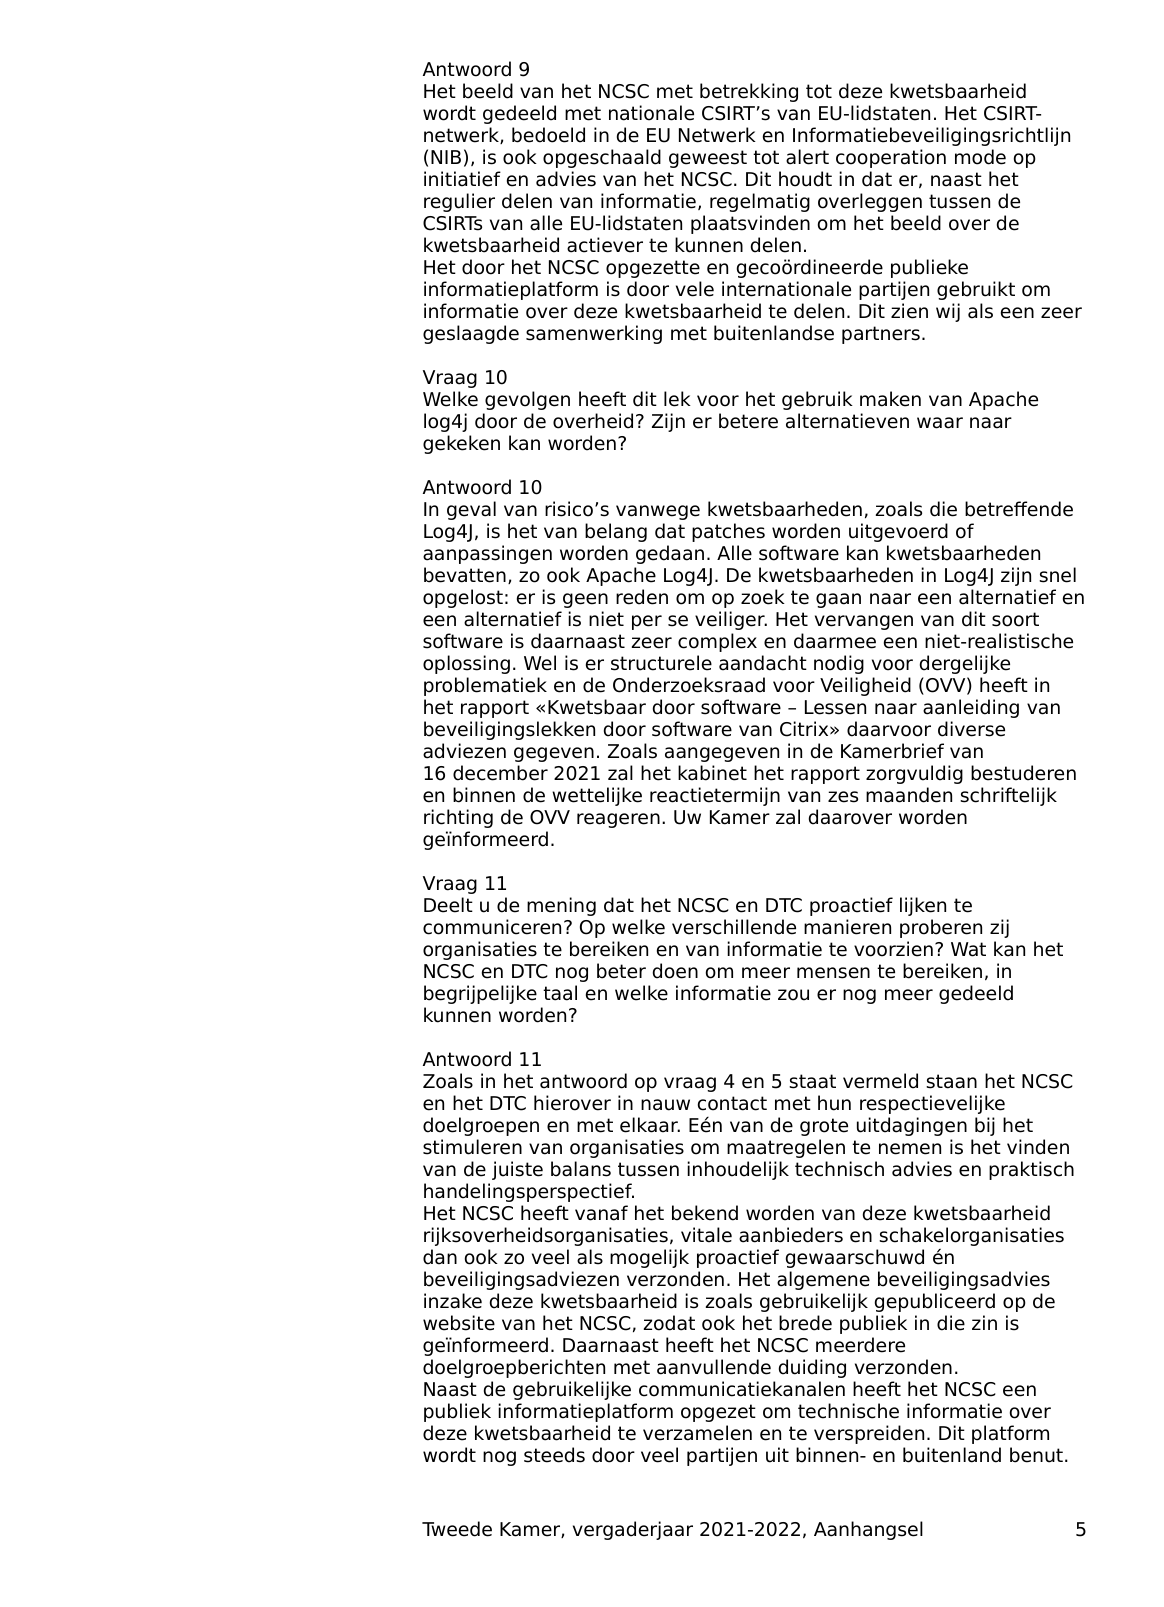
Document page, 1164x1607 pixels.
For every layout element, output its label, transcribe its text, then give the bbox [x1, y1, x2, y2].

text Antwoord 10 [422, 477, 1087, 499]
text Vraag 10 [422, 367, 1087, 389]
text Naast de gebruikelijke communicatiekanalen heeft het NCSC een publiek informatieplatform opgezet om technische informatie over deze kwetsbaarheid te verzamelen en te verspreiden. Dit platform wordt nog steeds door veel partijen uit binnen- en buitenland benut. [422, 1379, 1087, 1467]
text Het beeld van het NCSC met betrekking tot deze kwetsbaarheid wordt gedeeld met nationale CSIRT’s van EU-lidstaten. Het CSIRT-netwerk, bedoeld in de EU Netwerk en Informatiebeveiligingsrichtlijn (NIB), is ook opgeschaald geweest tot alert cooperation mode op initiatief en advies van het NCSC. Dit houdt in dat er, naast het regulier delen van informatie, regelmatig overleggen tussen de CSIRTs van alle EU-lidstaten plaatsvinden om het beeld over de kwetsbaarheid actiever te kunnen delen. [422, 81, 1087, 257]
text In geval van risico’s vanwege kwetsbaarheden, zoals die betreffende Log4J, is het van belang dat patches worden uitgevoerd of aanpassingen worden gedaan. Alle software kan kwetsbaarheden bevatten, zo ook Apache Log4J. De kwetsbaarheden in Log4J zijn snel opgelost: er is geen reden om op zoek te gaan naar een alternatief en een alternatief is niet per se veiliger. Het vervangen van dit soort software is daarnaast zeer complex en daarmee een niet-realistische oplossing. Wel is er structurele aandacht nodig voor dergelijke problematiek en de Onderzoeksraad voor Veiligheid (OVV) heeft in het rapport «Kwetsbaar door software – Lessen naar aanleiding van beveiligingslekken door software van Citrix» daarvoor diverse adviezen gegeven. Zoals aangegeven in de Kamerbrief van 16 december 2021 zal het kabinet het rapport zorgvuldig bestuderen en binnen de wettelijke reactietermijn van zes maanden schriftelijk richting de OVV reageren. Uw Kamer zal daarover worden geïnformeerd. [422, 499, 1087, 851]
text Antwoord 11 [422, 1049, 1087, 1071]
text Deelt u de mening dat het NCSC en DTC proactief lijken te communiceren? Op welke verschillende manieren proberen zij organisaties te bereiken en van informatie te voorzien? Wat kan het NCSC en DTC nog beter doen om meer mensen te bereiken, in begrijpelijke taal en welke informatie zou er nog meer gedeeld kunnen worden? [422, 895, 1087, 1027]
text Zoals in het antwoord op vraag 4 en 5 staat vermeld staan het NCSC en het DTC hierover in nauw contact met hun respectievelijke doelgroepen en met elkaar. Eén van de grote uitdagingen bij het stimuleren van organisaties om maatregelen te nemen is het vinden van de juiste balans tussen inhoudelijk technisch advies en praktisch handelingsperspectief. [422, 1071, 1087, 1203]
text Antwoord 9 [422, 59, 1087, 81]
text Het NCSC heeft vanaf het bekend worden van deze kwetsbaarheid rijksoverheidsorganisaties, vitale aanbieders en schakelorganisaties dan ook zo veel als mogelijk proactief gewaarschuwd én beveiligingsadviezen verzonden. Het algemene beveiligingsadvies inzake deze kwetsbaarheid is zoals gebruikelijk gepubliceerd op de website van het NCSC, zodat ook het brede publiek in die zin is geïnformeerd. Daarnaast heeft het NCSC meerdere doelgroepberichten met aanvullende duiding verzonden. [422, 1203, 1087, 1379]
text Welke gevolgen heeft dit lek voor het gebruik maken van Apache log4j door de overheid? Zijn er betere alternatieven waar naar gekeken kan worden? [422, 389, 1087, 455]
text Het door het NCSC opgezette en gecoördineerde publieke informatieplatform is door vele internationale partijen gebruikt om informatie over deze kwetsbaarheid te delen. Dit zien wij als een zeer geslaagde samenwerking met buitenlandse partners. [422, 257, 1087, 345]
text Vraag 11 [422, 873, 1087, 895]
